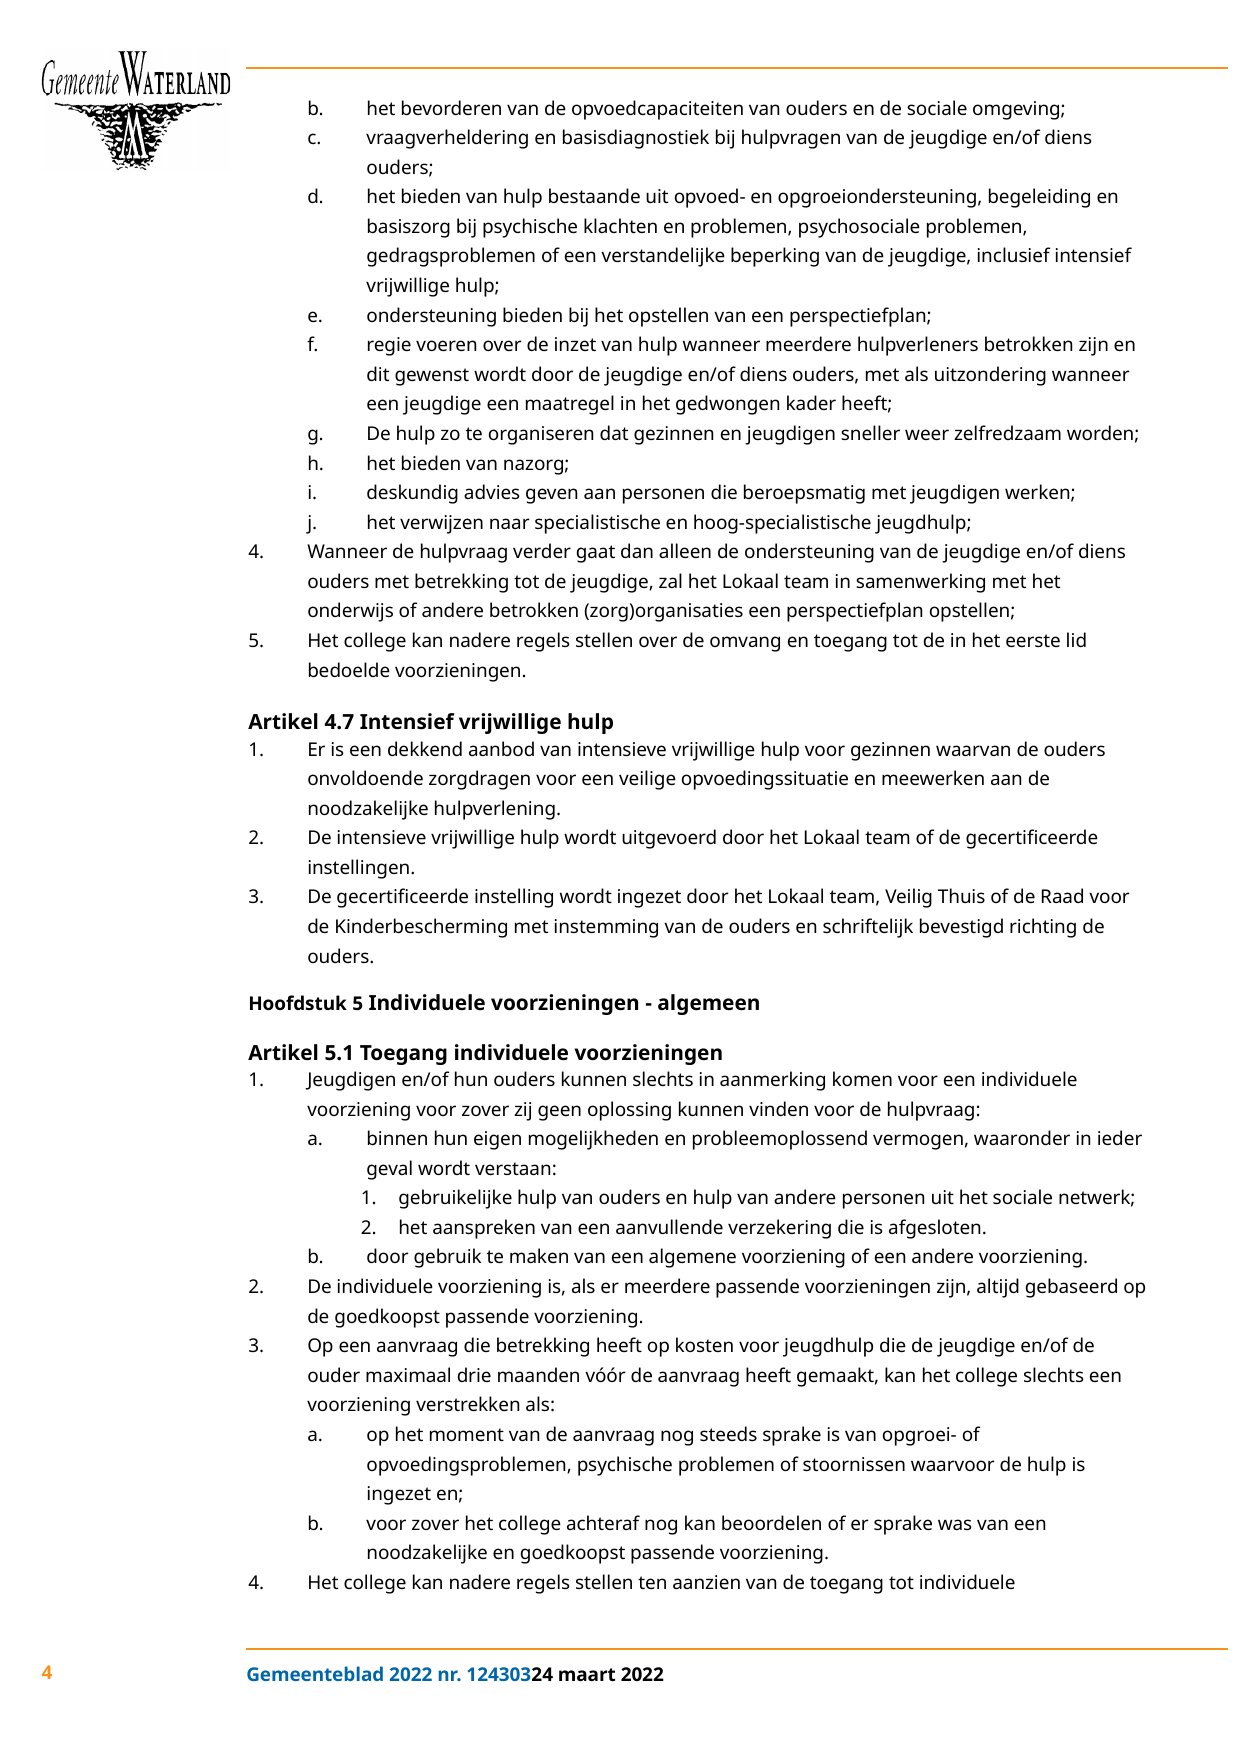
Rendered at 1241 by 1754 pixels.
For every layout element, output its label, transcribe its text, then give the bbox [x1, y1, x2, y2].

list Wanneer de hulpvraag verder gaat dan alleen de ondersteuning van de jeugdige en/of diens ouders met betrekking tot de jeugdige, zal het Lokaal team in samenwerking met het onderwijs of andere betrokken (zorg)organisaties een perspectiefplan opstellen; [248, 538, 1152, 623]
list op het moment van de aanvraag nog steeds sprake is van opgroei- of opvoedingsproblemen, psychische problemen of stoornissen waarvoor de hulp is ingezet en; [307, 1421, 1152, 1506]
list Jeugdigen en/of hun ouders kunnen slechts in aanmerking komen voor een individuele voorziening voor zover zij geen oplossing kunnen vinden voor de hulpvraag: [248, 1066, 1152, 1121]
list Het college kan nadere regels stellen ten aanzien van de toegang tot individuele [248, 1569, 1152, 1595]
list het verwijzen naar specialistische en hoog-specialistische jeugdhulp; [307, 509, 1152, 535]
list ondersteuning bieden bij het opstellen van een perspectiefplan; [307, 302, 1152, 328]
list deskundig advies geven aan personen die beroepsmatig met jeugdigen werken; [307, 479, 1152, 505]
list het bieden van nazorg; [307, 450, 1152, 476]
text Hoofdstuk 5 Individuele voorzieningen - algemeen [248, 988, 1152, 1017]
picture [41, 47, 231, 172]
list het bevorderen van de opvoedcapaciteiten van ouders en de sociale omgeving; [307, 95, 1152, 121]
list het aanspreken van een aanvullende verzekering die is afgesloten. [361, 1214, 1152, 1240]
list De gecertificeerde instelling wordt ingezet door het Lokaal team, Veilig Thuis of de Raad voor de Kinderbescherming met instemming van de ouders en schriftelijk bevestigd richting de ouders. [248, 884, 1152, 968]
list door gebruik te maken van een algemene voorziening of een andere voorziening. [307, 1244, 1152, 1269]
list Op een aanvraag die betrekking heeft op kosten voor jeugdhulp die de jeugdige en/of de ouder maximaal drie maanden vóór de aanvraag heeft gemaakt, kan het college slechts een voorziening verstrekken als: [248, 1332, 1152, 1417]
list De hulp zo te organiseren dat gezinnen en jeugdigen sneller weer zelfredzaam worden; [307, 420, 1152, 446]
list voor zover het college achteraf nog kan beoordelen of er sprake was van een noodzakelijke en goedkoopst passende voorziening. [307, 1510, 1152, 1565]
list De individuele voorziening is, als er meerdere passende voorzieningen zijn, altijd gebaseerd op de goedkoopst passende voorziening. [248, 1273, 1152, 1328]
list regie voeren over de inzet van hulp wanneer meerdere hulpverleners betrokken zijn en dit gewenst wordt door de jeugdige en/of diens ouders, met als uitzondering wanneer een jeugdige een maatregel in het gedwongen kader heeft; [307, 331, 1152, 416]
list De intensieve vrijwillige hulp wordt uitgevoerd door het Lokaal team of de gecertificeerde instellingen. [248, 824, 1152, 880]
list Het college kan nadere regels stellen over de omvang en toegang tot de in het eerste lid bedoelde voorzieningen. [248, 627, 1152, 683]
list binnen hun eigen mogelijkheden en probleemoplossend vermogen, waaronder in ieder geval wordt verstaan: [307, 1125, 1152, 1181]
list het bieden van hulp bestaande uit opvoed- en opgroeiondersteuning, begeleiding en basiszorg bij psychische klachten en problemen, psychosociale problemen, gedragsproblemen of een verstandelijke beperking van de jeugdige, inclusief intensief vrijwillige hulp; [307, 183, 1152, 298]
list gebruikelijke hulp van ouders en hulp van andere personen uit het sociale netwerk; [361, 1184, 1152, 1210]
text Artikel 5.1 Toegang individuele voorzieningen [248, 1038, 1152, 1066]
list vraagverheldering en basisdiagnostiek bij hulpvragen van de jeugdige en/of diens ouders; [307, 124, 1152, 180]
list Er is een dekkend aanbod van intensieve vrijwillige hulp voor gezinnen waarvan de ouders onvoldoende zorgdragen voor een veilige opvoedingssituatie en meewerken aan de noodzakelijke hulpverlening. [248, 736, 1152, 821]
text Artikel 4.7 Intensief vrijwillige hulp [248, 707, 1152, 736]
